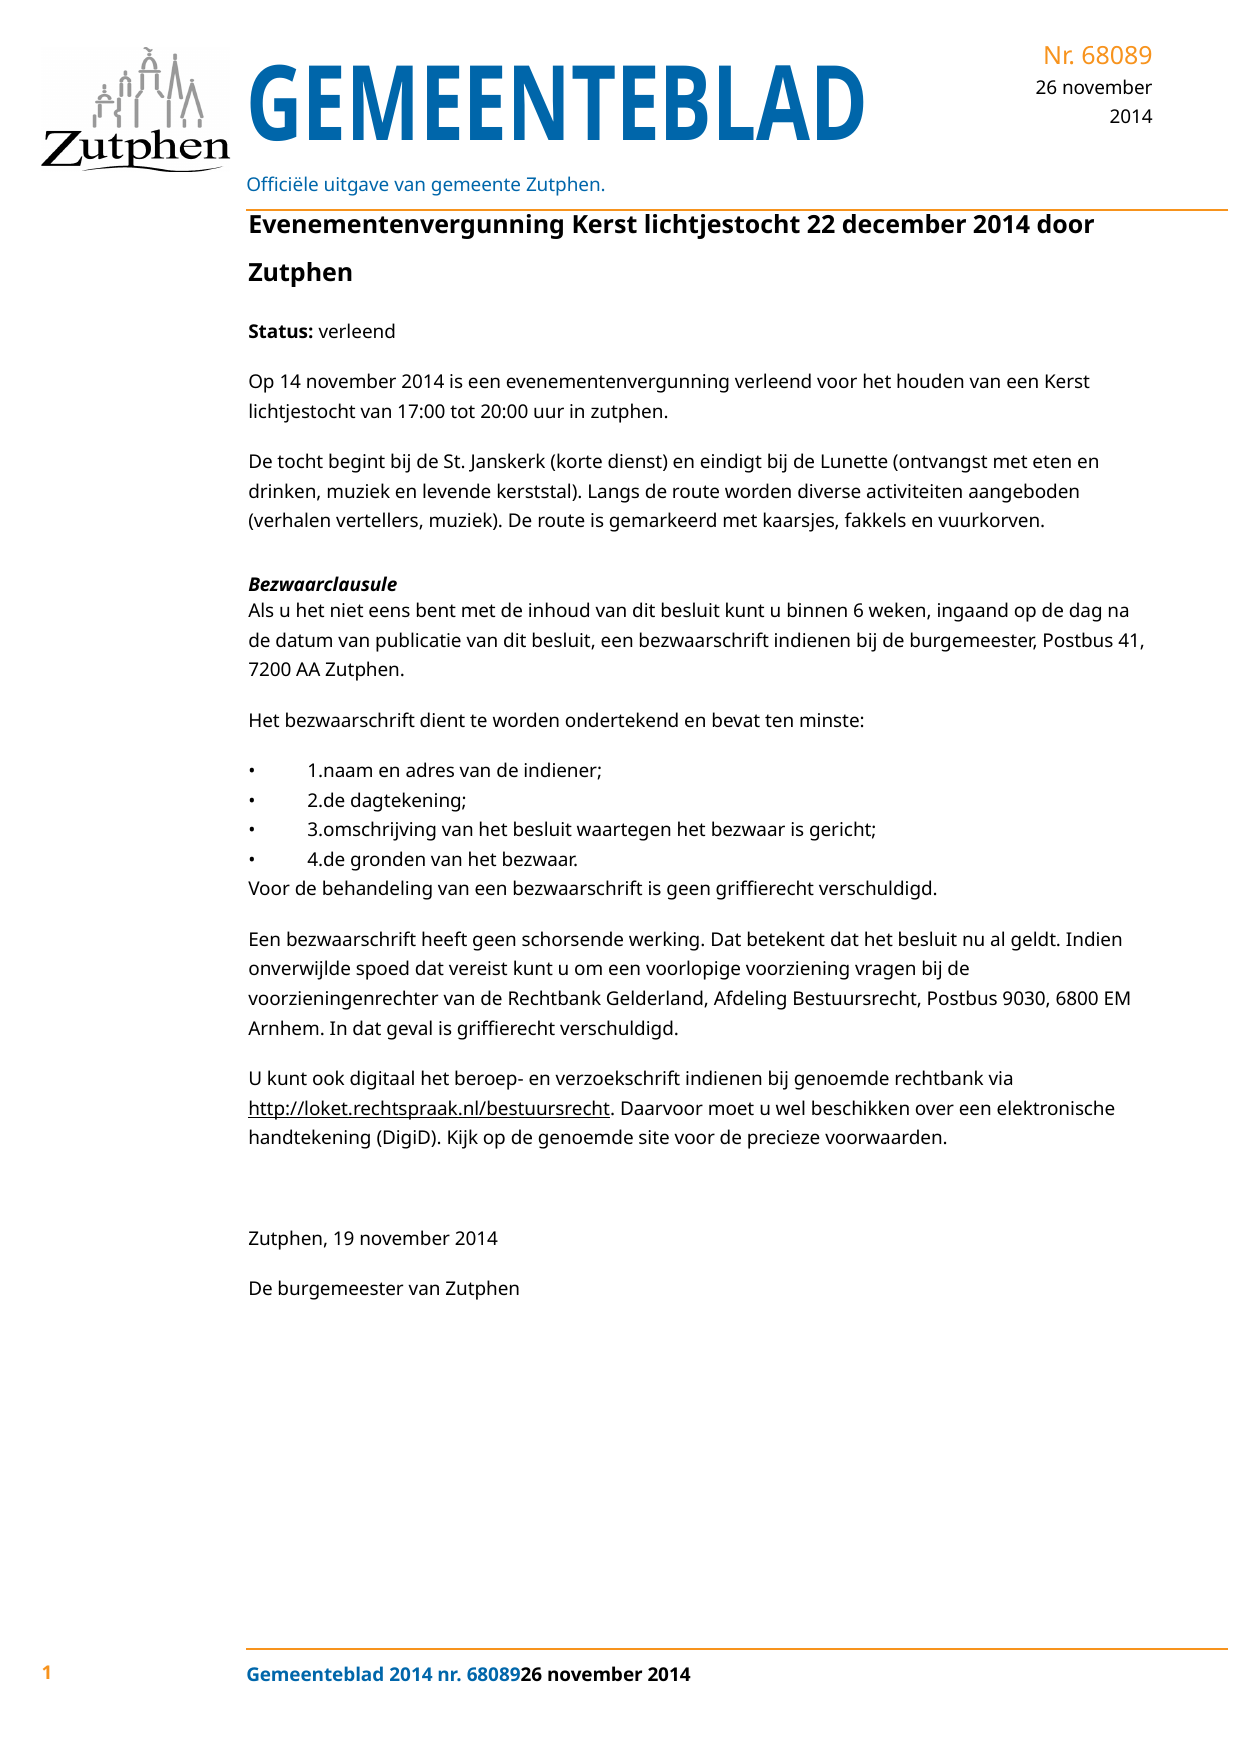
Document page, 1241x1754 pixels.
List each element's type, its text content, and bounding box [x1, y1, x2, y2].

list 2.de dagtekening; [248, 787, 1152, 812]
text U kunt ook digitaal het beroep- en verzoekschrift indienen bij genoemde rechtbank via http://loket.rechtspraak.nl/bestuursrecht. Daarvoor moet u wel beschikken over een elektronische handtekening (DigiD). Kijk op de genoemde site voor de precieze voorwaarden. [248, 1065, 1152, 1150]
text Evenementenvergunning Kerst lichtjestocht 22 december 2014 door Zutphen [248, 211, 1152, 288]
list 1.naam en adres van de indiener; [248, 757, 1152, 783]
text De tocht begint bij de St. Janskerk (korte dienst) en eindigt bij de Lunette (ontvangst met eten en drinken, muziek en levende kerststal). Langs de route worden diverse activiteiten aangeboden (verhalen vertellers, muziek). De route is gemarkeerd met kaarsjes, fakkels en vuurkorven. [248, 448, 1152, 533]
text Status: verleend [248, 318, 1152, 344]
text Als u het niet eens bent met de inhoud van dit besluit kunt u binnen 6 weken, ingaand op de dag na de datum van publicatie van dit besluit, een bezwaarschrift indienen bij de burgemeester, Postbus 41, 7200 AA Zutphen. [248, 597, 1152, 682]
text De burgemeester van Zutphen [248, 1276, 1152, 1301]
text Zutphen, 19 november 2014 [248, 1225, 1152, 1251]
list 3.omschrijving van het besluit waartegen het bezwaar is gericht; [248, 816, 1152, 842]
text Bezwaarclausule [248, 571, 1152, 597]
text Een bezwaarschrift heeft geen schorsende werking. Dat betekent dat het besluit nu al geldt. Indien onverwijlde spoed dat vereist kunt u om een voorlopige voorziening vragen bij de voorzieningenrechter van de Rechtbank Gelderland, Afdeling Bestuursrecht, Postbus 9030, 6800 EM Arnhem. In dat geval is griffierecht verschuldigd. [248, 926, 1152, 1040]
text Het bezwaarschrift dient te worden ondertekend en bevat ten minste: [248, 707, 1152, 732]
text Voor de behandeling van een bezwaarschrift is geen griffierecht verschuldigd. [248, 876, 1152, 901]
list 4.de gronden van het bezwaar. [248, 846, 1152, 872]
text Op 14 november 2014 is een evenementenvergunning verleend voor het houden van een Kerst lichtjestocht van 17:00 tot 20:00 uur in zutphen. [248, 368, 1152, 424]
picture [41, 47, 231, 172]
